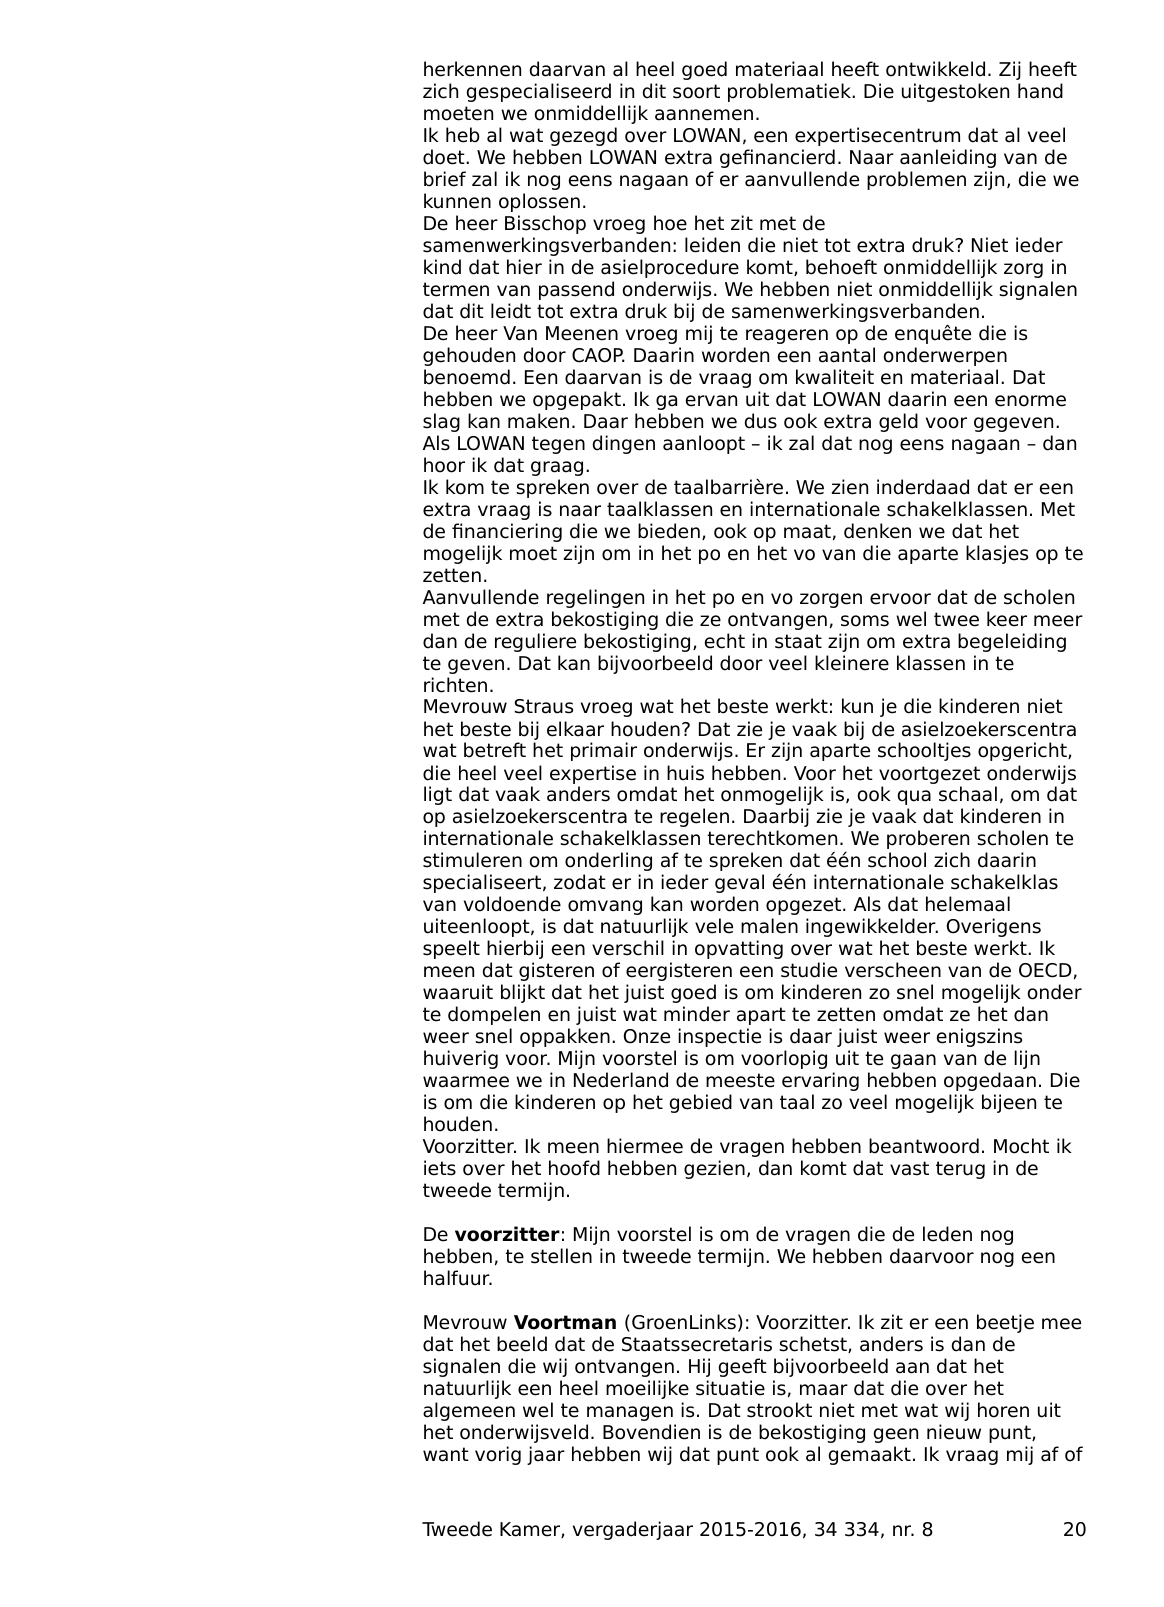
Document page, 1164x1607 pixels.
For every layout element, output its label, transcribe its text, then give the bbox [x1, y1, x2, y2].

text Ik kom te spreken over de taalbarrière. We zien inderdaad dat er een extra vraag is naar taalklassen en internationale schakelklassen. Met de financiering die we bieden, ook op maat, denken we dat het mogelijk moet zijn om in het po en het vo van die aparte klasjes op te zetten. [422, 477, 1087, 587]
text Mevrouw Straus vroeg wat het beste werkt: kun je die kinderen niet het beste bij elkaar houden? Dat zie je vaak bij de asielzoekerscentra wat betreft het primair onderwijs. Er zijn aparte schooltjes opgericht, die heel veel expertise in huis hebben. Voor het voortgezet onderwijs ligt dat vaak anders omdat het onmogelijk is, ook qua schaal, om dat op asielzoekerscentra te regelen. Daarbij zie je vaak dat kinderen in internationale schakelklassen terechtkomen. We proberen scholen te stimuleren om onderling af te spreken dat één school zich daarin specialiseert, zodat er in ieder geval één internationale schakelklas van voldoende omvang kan worden opgezet. Als dat helemaal uiteenloopt, is dat natuurlijk vele malen ingewikkelder. Overigens speelt hierbij een verschil in opvatting over wat het beste werkt. Ik meen dat gisteren of eergisteren een studie verscheen van de OECD, waaruit blijkt dat het juist goed is om kinderen zo snel mogelijk onder te dompelen en juist wat minder apart te zetten omdat ze het dan weer snel oppakken. Onze inspectie is daar juist weer enigszins huiverig voor. Mijn voorstel is om voorlopig uit te gaan van de lijn waarmee we in Nederland de meeste ervaring hebben opgedaan. Die is om die kinderen op het gebied van taal zo veel mogelijk bijeen te houden. [422, 696, 1087, 1136]
text Ik heb al wat gezegd over LOWAN, een expertisecentrum dat al veel doet. We hebben LOWAN extra gefinancierd. Naar aanleiding van de brief zal ik nog eens nagaan of er aanvullende problemen zijn, die we kunnen oplossen. [422, 125, 1087, 213]
text De voorzitter: Mijn voorstel is om de vragen die de leden nog hebben, te stellen in tweede termijn. We hebben daarvoor nog een halfuur. [422, 1224, 1087, 1290]
text De heer Van Meenen vroeg mij te reageren op de enquête die is gehouden door CAOP. Daarin worden een aantal onderwerpen benoemd. Een daarvan is de vraag om kwaliteit en materiaal. Dat hebben we opgepakt. Ik ga ervan uit dat LOWAN daarin een enorme slag kan maken. Daar hebben we dus ook extra geld voor gegeven. Als LOWAN tegen dingen aanloopt – ik zal dat nog eens nagaan – dan hoor ik dat graag. [422, 323, 1087, 477]
text De heer Bisschop vroeg hoe het zit met de samenwerkingsverbanden: leiden die niet tot extra druk? Niet ieder kind dat hier in de asielprocedure komt, behoeft onmiddellijk zorg in termen van passend onderwijs. We hebben niet onmiddellijk signalen dat dit leidt tot extra druk bij de samenwerkingsverbanden. [422, 213, 1087, 323]
text Voorzitter. Ik meen hiermee de vragen hebben beantwoord. Mocht ik iets over het hoofd hebben gezien, dan komt dat vast terug in de tweede termijn. [422, 1136, 1087, 1202]
text Aanvullende regelingen in het po en vo zorgen ervoor dat de scholen met de extra bekostiging die ze ontvangen, soms wel twee keer meer dan de reguliere bekostiging, echt in staat zijn om extra begeleiding te geven. Dat kan bijvoorbeeld door veel kleinere klassen in te richten. [422, 587, 1087, 696]
text herkennen daarvan al heel goed materiaal heeft ontwikkeld. Zij heeft zich gespecialiseerd in dit soort problematiek. Die uitgestoken hand moeten we onmiddellijk aannemen. [422, 59, 1087, 125]
text Mevrouw Voortman (GroenLinks): Voorzitter. Ik zit er een beetje mee dat het beeld dat de Staatssecretaris schetst, anders is dan de signalen die wij ontvangen. Hij geeft bijvoorbeeld aan dat het natuurlijk een heel moeilijke situatie is, maar dat die over het algemeen wel te managen is. Dat strookt niet met wat wij horen uit het onderwijsveld. Bovendien is de bekostiging geen nieuw punt, want vorig jaar hebben wij dat punt ook al gemaakt. Ik vraag mij af of [422, 1312, 1087, 1466]
